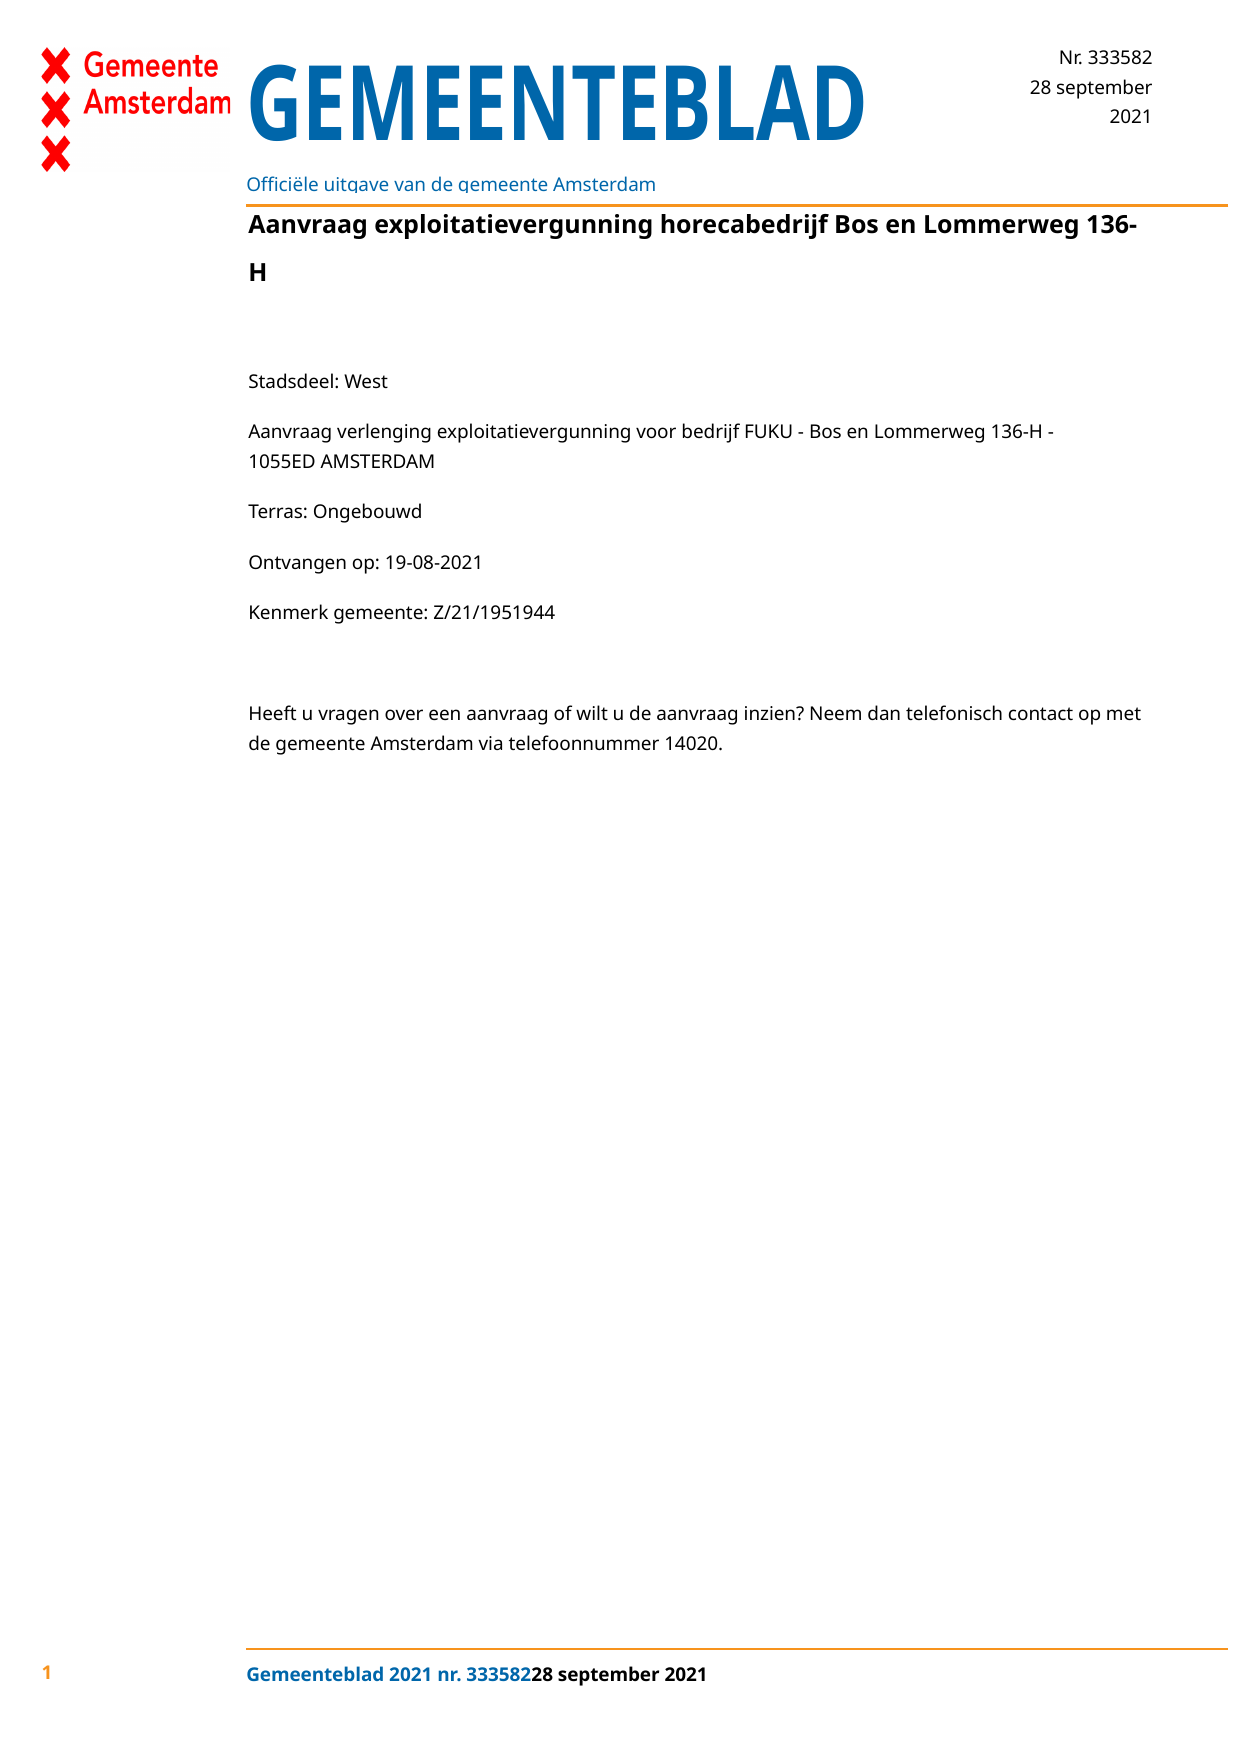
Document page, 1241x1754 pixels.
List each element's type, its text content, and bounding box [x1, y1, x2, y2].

text Terras: Ongebouwd [248, 499, 1152, 524]
text Stadsdeel: West [248, 368, 1152, 394]
text Aanvraag verlenging exploitatievergunning voor bedrijf FUKU - Bos en Lommerweg 136-H - 1055ED AMSTERDAM [248, 419, 1152, 474]
picture [41, 47, 231, 172]
text Aanvraag exploitatievergunning horecabedrijf Bos en Lommerweg 136-H [248, 207, 1152, 288]
text Heeft u vragen over een aanvraag of wilt u de aanvraag inzien? Neem dan telefonisch contact op met de gemeente Amsterdam via telefoonnummer 14020. [248, 700, 1152, 756]
text Ontvangen op: 19-08-2021 [248, 549, 1152, 575]
text Kenmerk gemeente: Z/21/1951944 [248, 599, 1152, 625]
